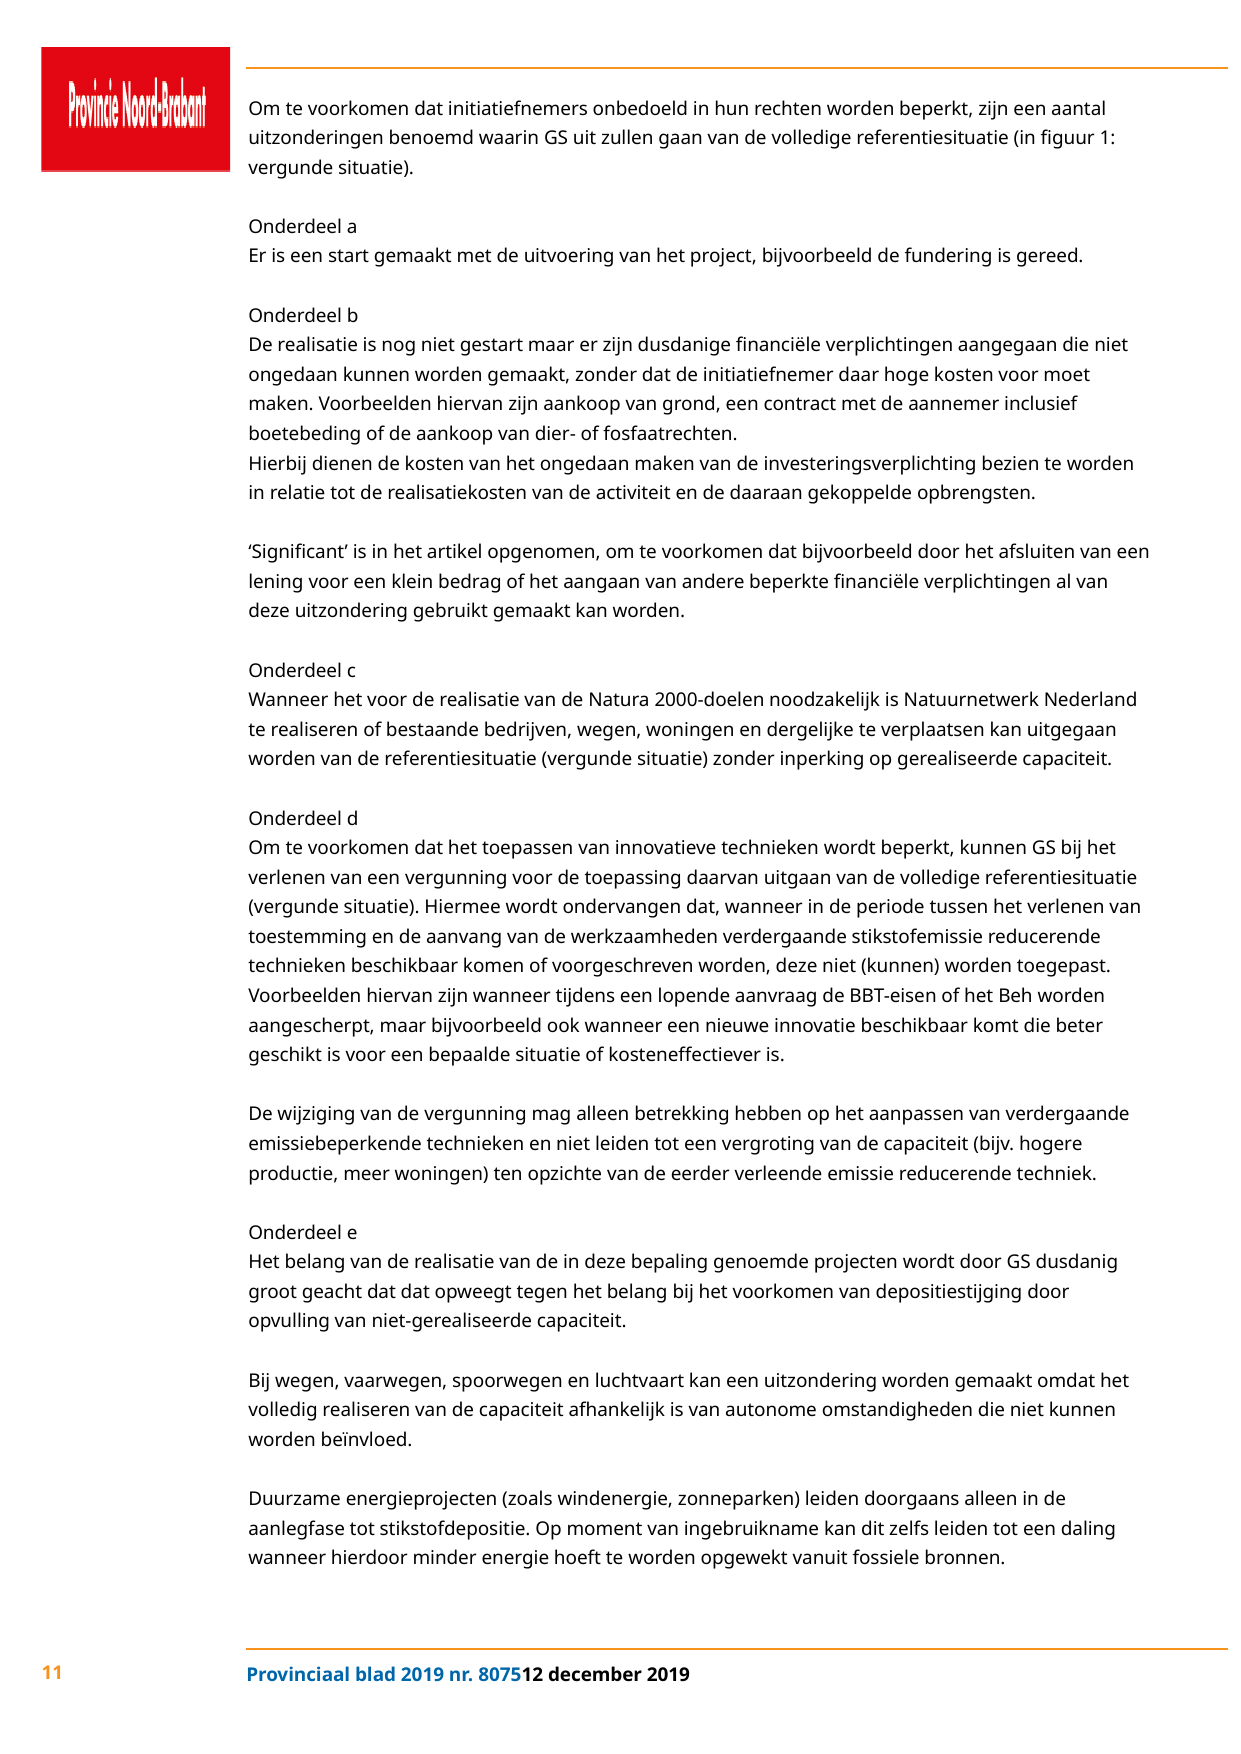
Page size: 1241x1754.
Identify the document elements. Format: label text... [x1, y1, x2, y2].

text Er is een start gemaakt met de uitvoering van het project, bijvoorbeeld de fundering is gereed. [248, 243, 1152, 268]
text Onderdeel d [248, 805, 1152, 831]
text Hierbij dienen de kosten van het ongedaan maken van de investeringsverplichting bezien te worden in relatie tot de realisatiekosten van de activiteit en de daaraan gekoppelde opbrengsten. [248, 450, 1152, 505]
text Om te voorkomen dat initiatiefnemers onbedoeld in hun rechten worden beperkt, zijn een aantal uitzonderingen benoemd waarin GS uit zullen gaan van de volledige referentiesituatie (in figuur 1: vergunde situatie). [248, 95, 1152, 180]
text Duurzame energieprojecten (zoals windenergie, zonneparken) leiden doorgaans alleen in de aanlegfase tot stikstofdepositie. Op moment van ingebruikname kan dit zelfs leiden tot een daling wanneer hierdoor minder energie hoeft te worden opgewekt vanuit fossiele bronnen. [248, 1485, 1152, 1570]
text Onderdeel c [248, 657, 1152, 683]
text Het belang van de realisatie van de in deze bepaling genoemde projecten wordt door GS dusdanig groot geacht dat dat opweegt tegen het belang bij het voorkomen van depositiestijging door opvulling van niet-gerealiseerde capaciteit. [248, 1248, 1152, 1333]
text Bij wegen, vaarwegen, spoorwegen en luchtvaart kan een uitzondering worden gemaakt omdat het volledig realiseren van de capaciteit afhankelijk is van autonome omstandigheden die niet kunnen worden beïnvloed. [248, 1367, 1152, 1452]
text Onderdeel b [248, 302, 1152, 328]
text De wijziging van de vergunning mag alleen betrekking hebben op het aanpassen van verdergaande emissiebeperkende technieken en niet leiden tot een vergroting van de capaciteit (bijv. hogere productie, meer woningen) ten opzichte van de eerder verleende emissie reducerende techniek. [248, 1101, 1152, 1186]
picture [41, 47, 231, 172]
text Om te voorkomen dat het toepassen van innovatieve technieken wordt beperkt, kunnen GS bij het verlenen van een vergunning voor de toepassing daarvan uitgaan van de volledige referentiesituatie (vergunde situatie). Hiermee wordt ondervangen dat, wanneer in de periode tussen het verlenen van toestemming en de aanvang van de werkzaamheden verdergaande stikstofemissie reducerende technieken beschikbaar komen of voorgeschreven worden, deze niet (kunnen) worden toegepast. Voorbeelden hiervan zijn wanneer tijdens een lopende aanvraag de BBT-eisen of het Beh worden aangescherpt, maar bijvoorbeeld ook wanneer een nieuwe innovatie beschikbaar komt die beter geschikt is voor een bepaalde situatie of kosteneffectiever is. [248, 834, 1152, 1067]
text ‘Significant’ is in het artikel opgenomen, om te voorkomen dat bijvoorbeeld door het afsluiten van een lening voor een klein bedrag of het aangaan van andere beperkte financiële verplichtingen al van deze uitzondering gebruikt gemaakt kan worden. [248, 538, 1152, 623]
text De realisatie is nog niet gestart maar er zijn dusdanige financiële verplichtingen aangegaan die niet ongedaan kunnen worden gemaakt, zonder dat de initiatiefnemer daar hoge kosten voor moet maken. Voorbeelden hiervan zijn aankoop van grond, een contract met de aannemer inclusief boetebeding of de aankoop van dier- of fosfaatrechten. [248, 331, 1152, 446]
text Onderdeel e [248, 1219, 1152, 1245]
text Onderdeel a [248, 213, 1152, 239]
text Wanneer het voor de realisatie van de Natura 2000-doelen noodzakelijk is Natuurnetwerk Nederland te realiseren of bestaande bedrijven, wegen, woningen en dergelijke te verplaatsen kan uitgegaan worden van de referentiesituatie (vergunde situatie) zonder inperking op gerealiseerde capaciteit. [248, 686, 1152, 771]
